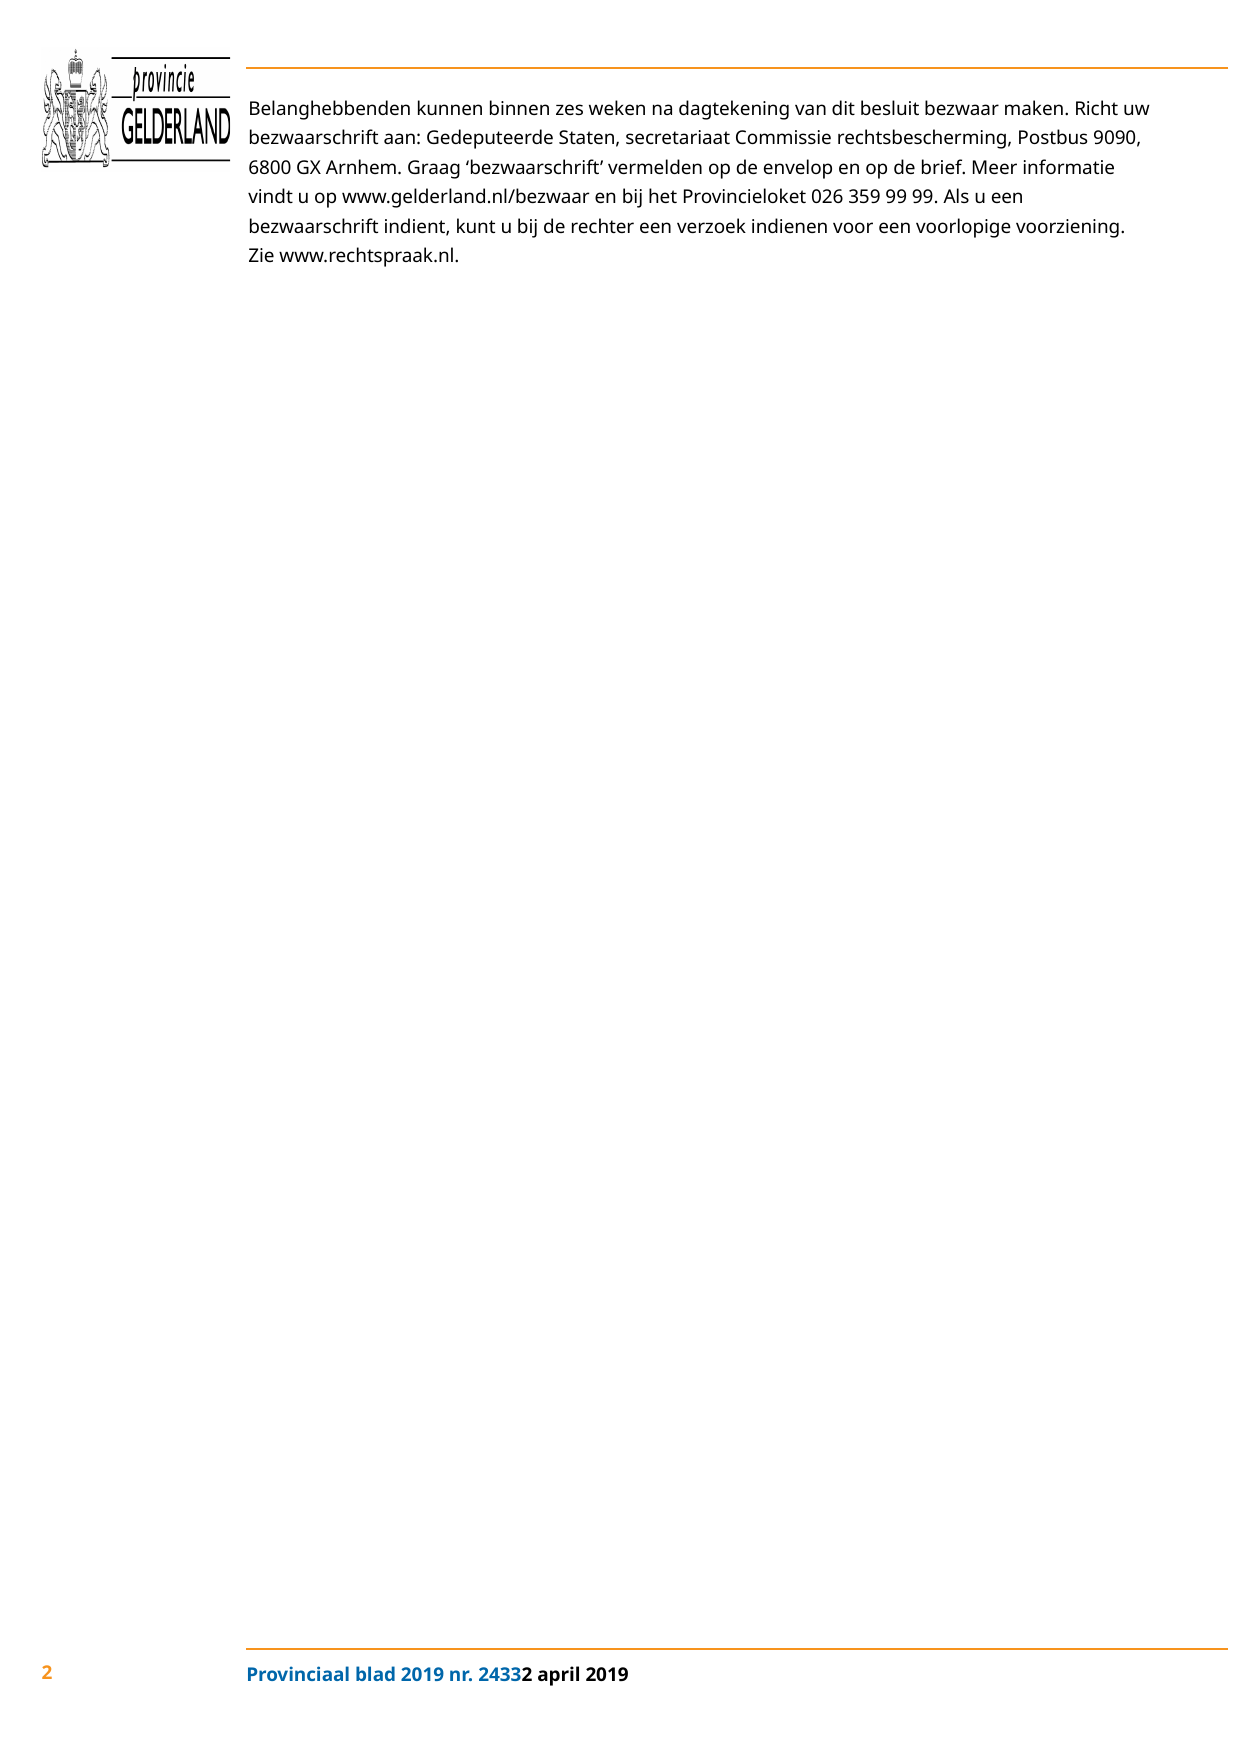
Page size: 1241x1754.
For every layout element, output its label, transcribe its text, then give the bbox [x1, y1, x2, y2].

text Belanghebbenden kunnen binnen zes weken na dagtekening van dit besluit bezwaar maken. Richt uw bezwaarschrift aan: Gedeputeerde Staten, secretariaat Commissie rechtsbescherming, Postbus 9090, 6800 GX Arnhem. Graag ‘bezwaarschrift’ vermelden op de envelop en op de brief. Meer informatie vindt u op www.gelderland.nl/bezwaar en bij het Provincieloket 026 359 99 99. Als u een bezwaarschrift indient, kunt u bij de rechter een verzoek indienen voor een voorlopige voorziening. Zie www.rechtspraak.nl. [248, 95, 1152, 268]
picture [41, 47, 231, 172]
